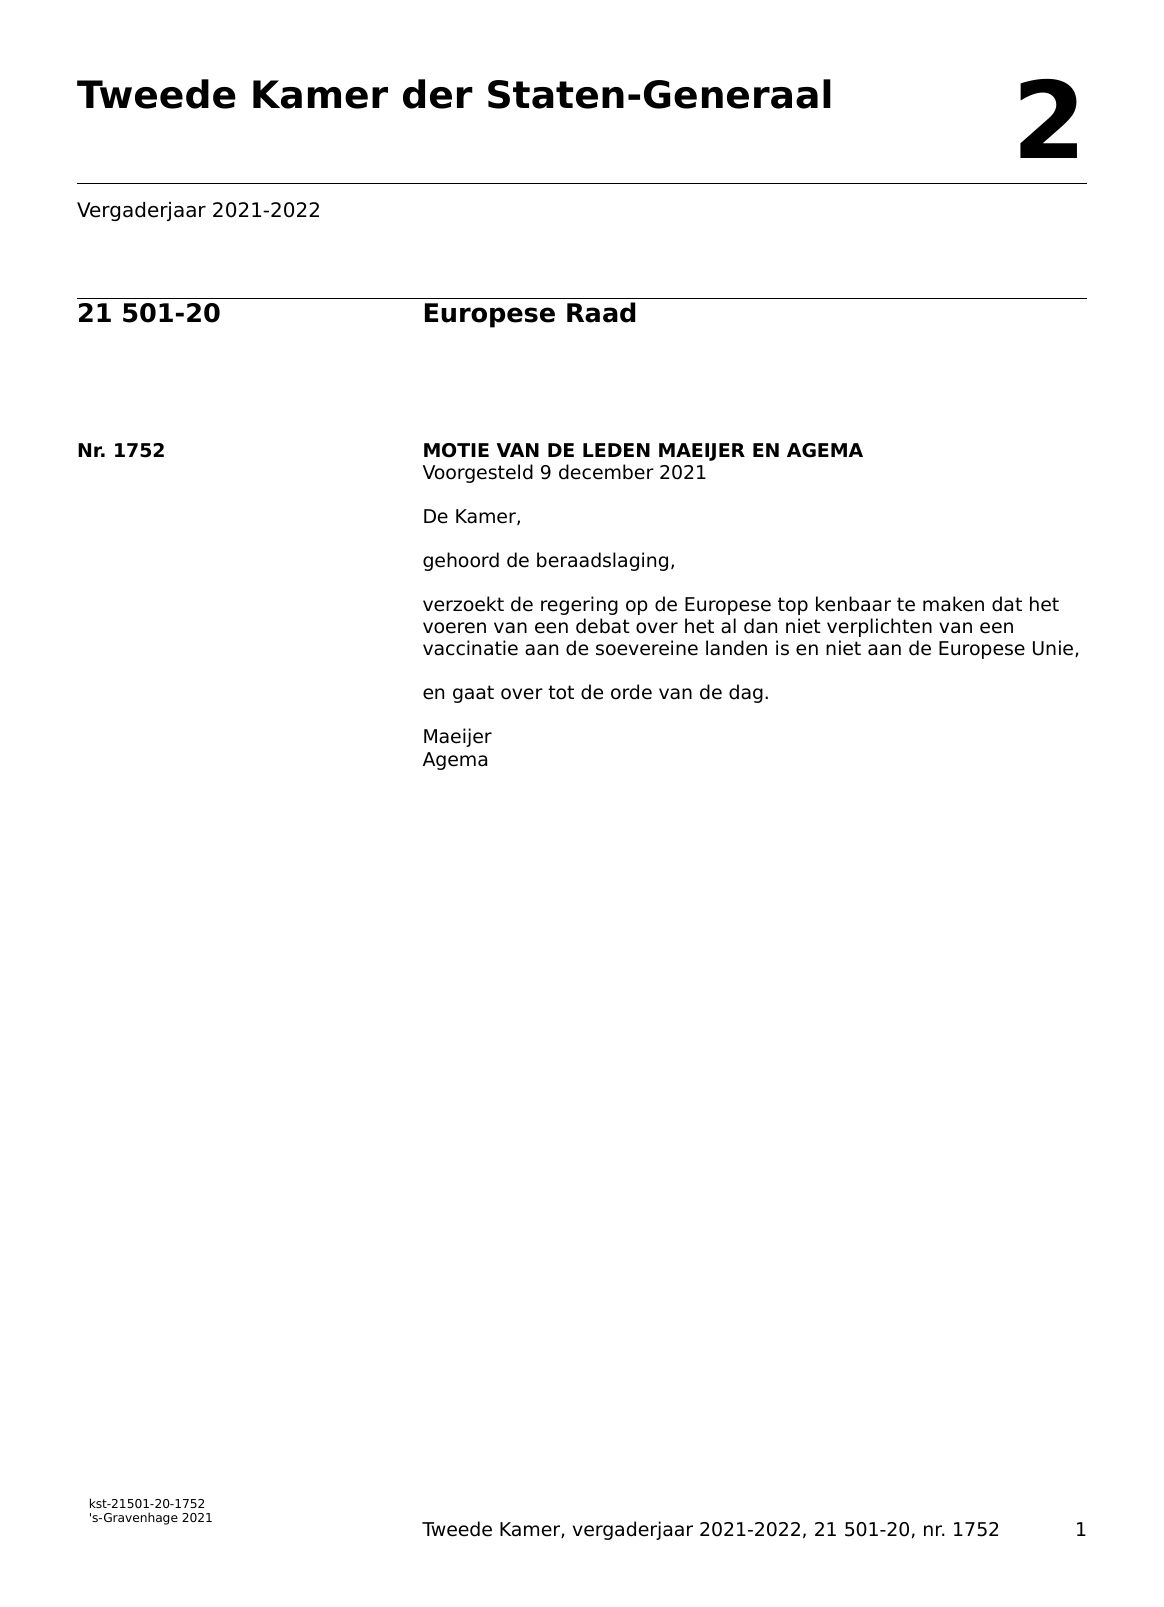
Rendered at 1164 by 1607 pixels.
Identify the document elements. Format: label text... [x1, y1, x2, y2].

text De Kamer, [422, 506, 1087, 528]
text kst-21501-20-1752 [88, 1497, 323, 1511]
text verzoekt de regering op de Europese top kenbaar te maken dat het voeren van een debat over het al dan niet verplichten van een vaccinatie aan de soevereine landen is en niet aan de Europese Unie, [422, 594, 1087, 660]
text Maeijer [422, 726, 1087, 748]
text en gaat over tot de orde van de dag. [422, 682, 1087, 704]
text Agema [422, 748, 1087, 770]
text gehoord de beraadslaging, [422, 550, 1087, 572]
table_header Tweede Kamer der Staten-Generaal [77, 59, 886, 183]
text 's-Gravenhage 2021 [88, 1511, 323, 1525]
subtitle Nr. 1752 MOTIE VAN DE LEDEN MAEIJER EN AGEMA [77, 440, 1087, 462]
table_header 2 [886, 59, 1087, 183]
table_cell Vergaderjaar 2021-2022 [77, 184, 1087, 298]
text Voorgesteld 9 december 2021 [422, 462, 1087, 484]
subtitle 21 501-20 Europese Raad [77, 299, 1087, 329]
